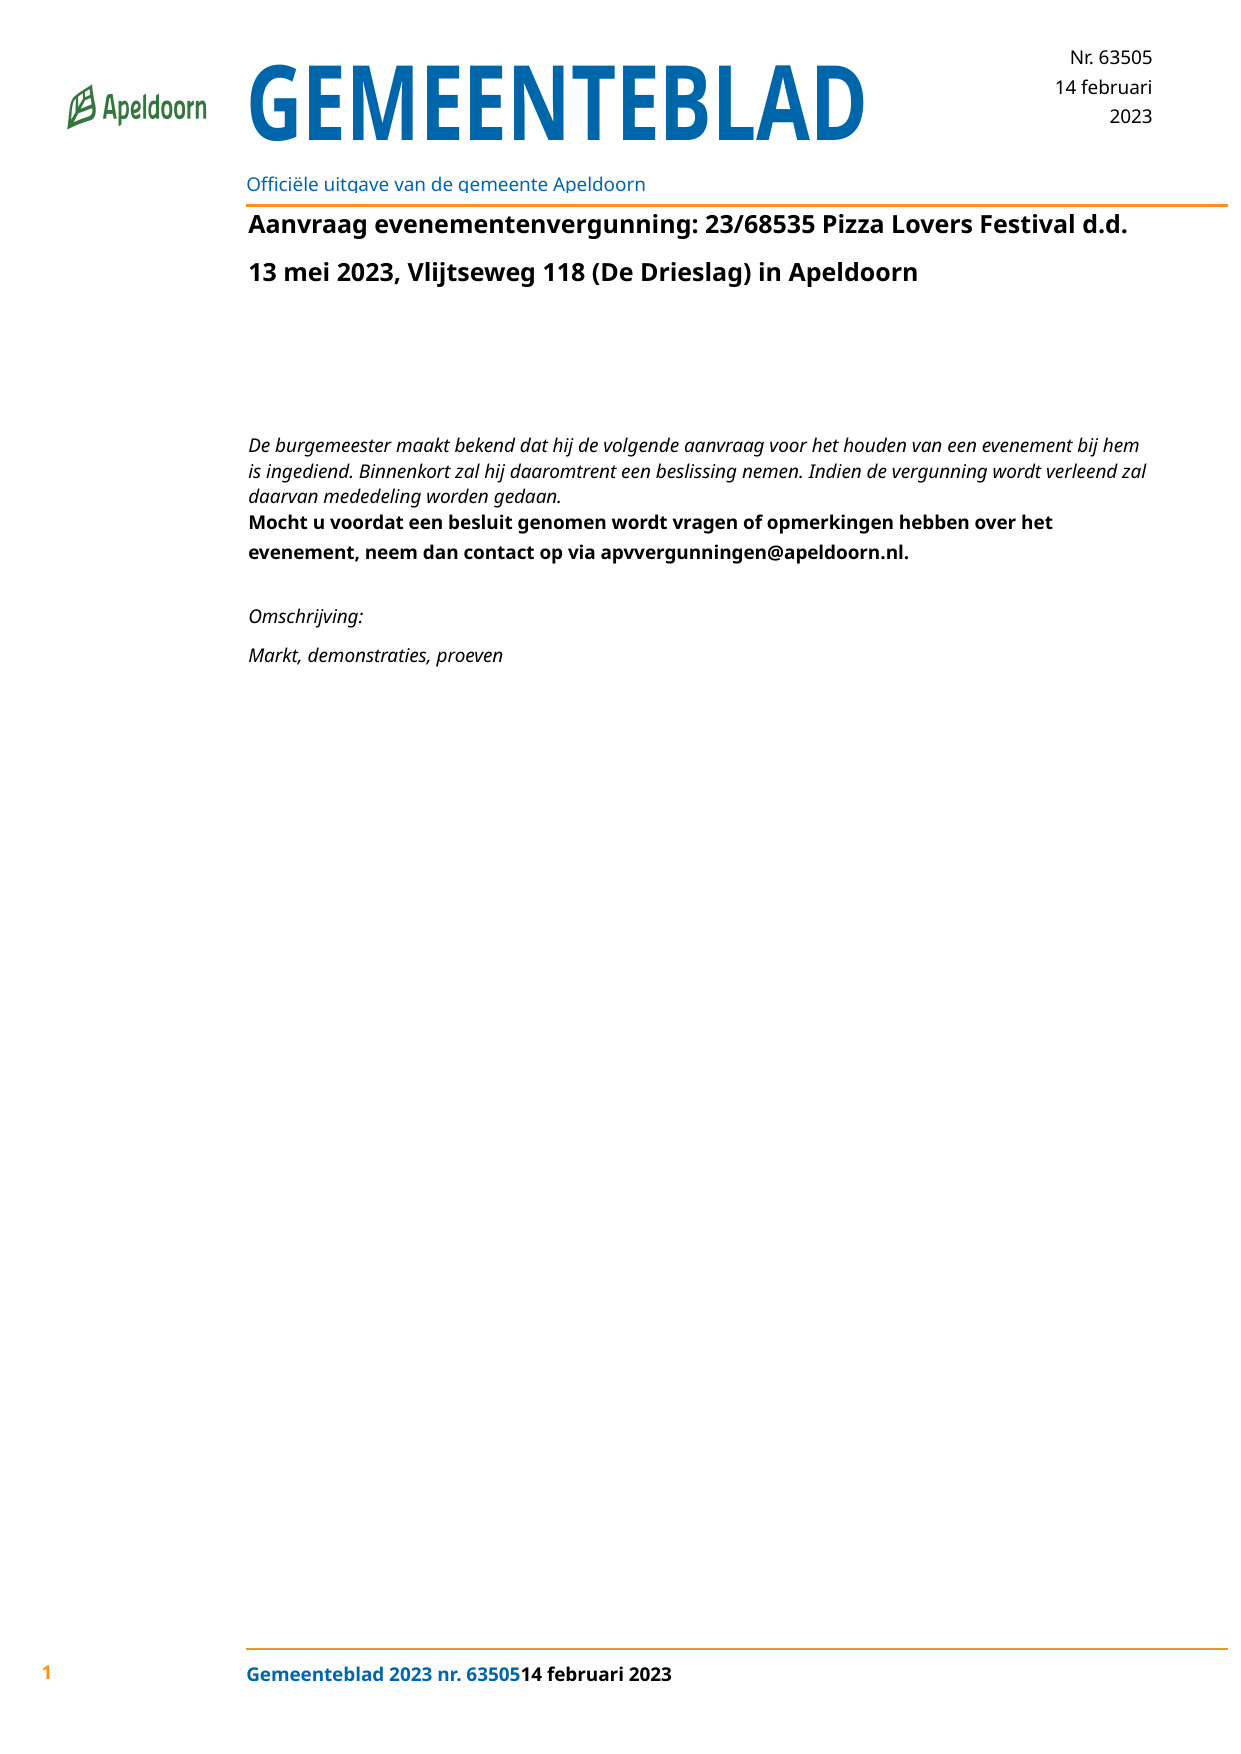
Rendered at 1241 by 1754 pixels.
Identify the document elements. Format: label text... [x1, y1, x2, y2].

text De burgemeester maakt bekend dat hij de volgende aanvraag voor het houden van een evenement bij hem is ingediend. Binnenkort zal hij daaromtrent een beslissing nemen. Indien de vergunning wordt verleend zal daarvan mededeling worden gedaan. [248, 432, 1152, 509]
text Mocht u voordat een besluit genomen wordt vragen of opmerkingen hebben over het evenement, neem dan contact op via apvvergunningen@apeldoorn.nl. [248, 509, 1152, 565]
text Markt, demonstraties, proeven [248, 642, 1152, 668]
text Omschrijving: [248, 603, 1152, 629]
picture [41, 47, 231, 172]
text Aanvraag evenementenvergunning: 23/68535 Pizza Lovers Festival d.d. 13 mei 2023, Vlijtseweg 118 (De Drieslag) in Apeldoorn [248, 207, 1152, 288]
